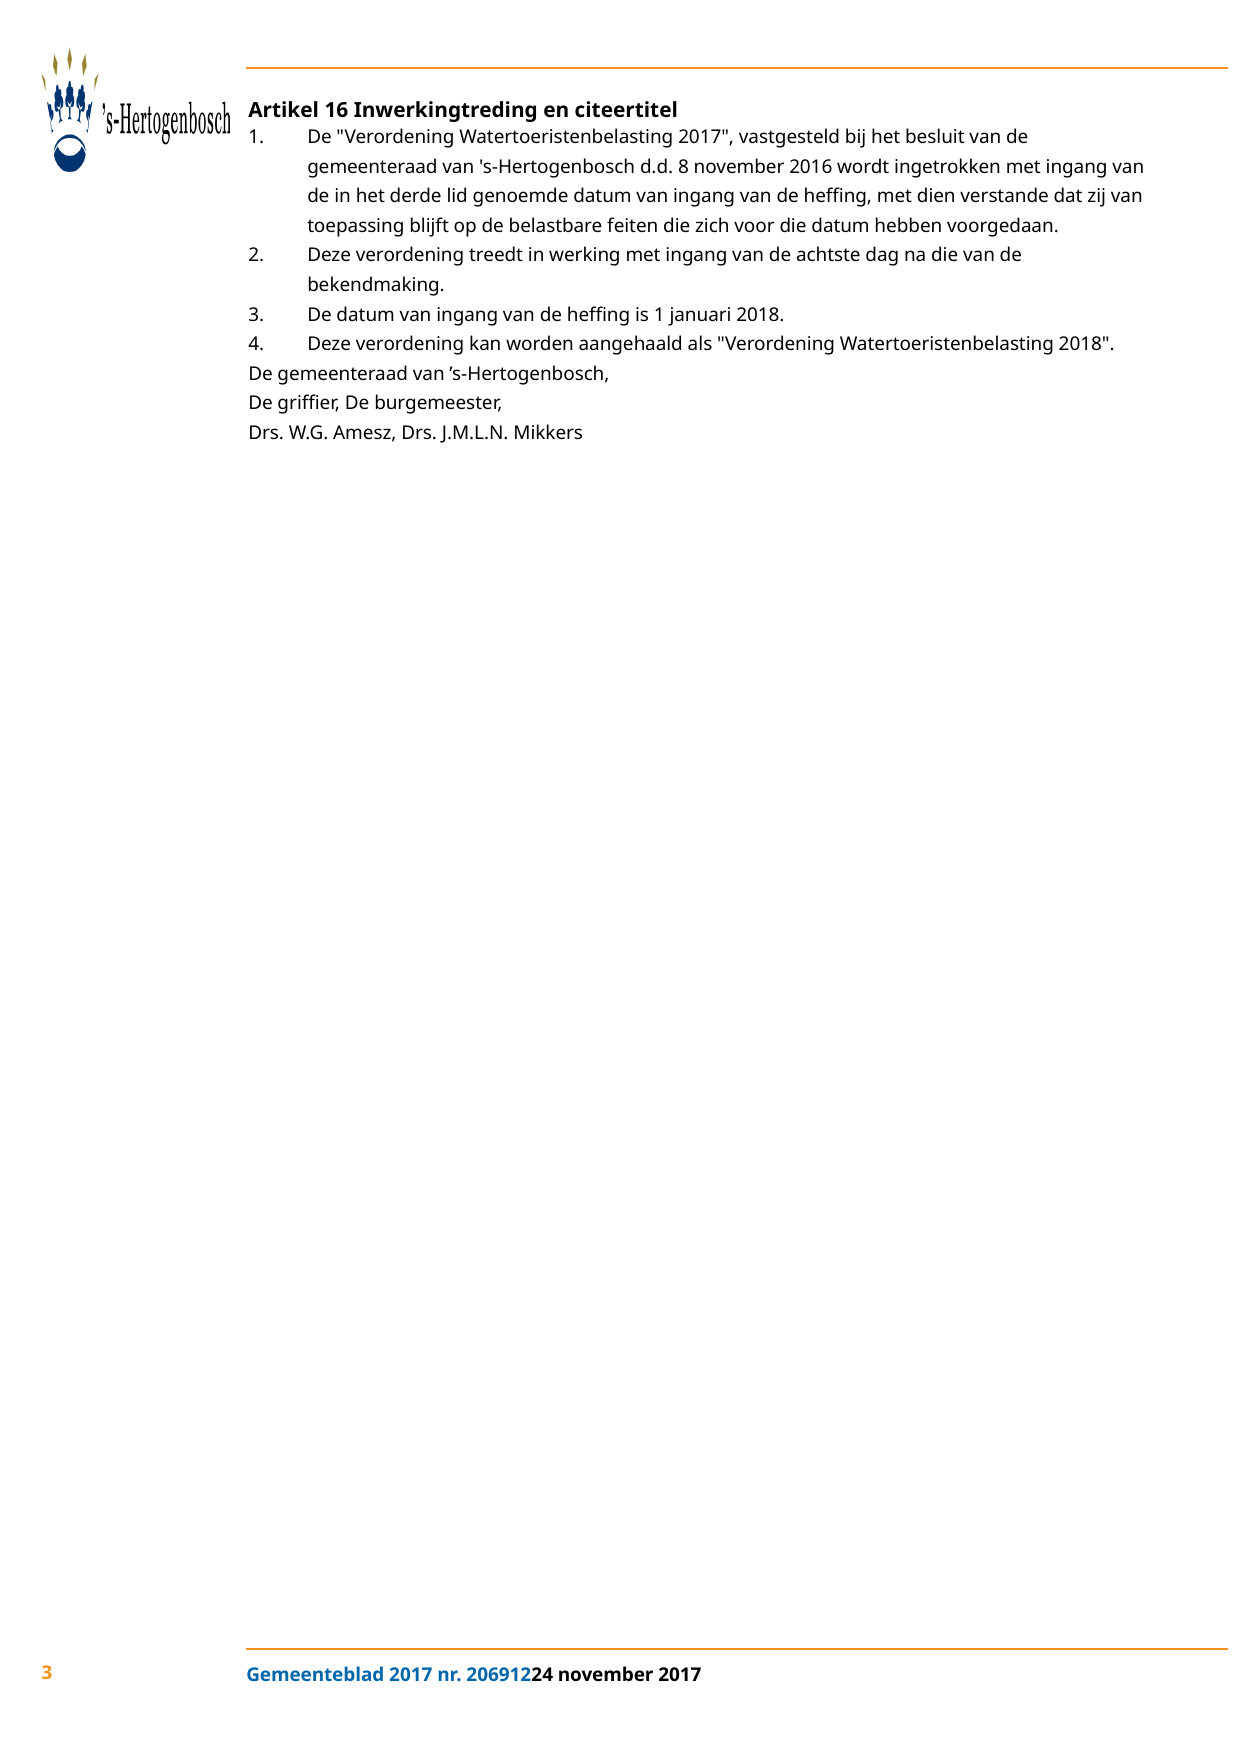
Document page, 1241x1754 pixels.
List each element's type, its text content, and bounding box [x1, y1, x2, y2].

text Drs. W.G. Amesz, Drs. J.M.L.N. Mikkers [248, 419, 1152, 445]
list De "Verordening Watertoeristenbelasting 2017", vastgesteld bij het besluit van de gemeenteraad van 's-Hertogenbosch d.d. 8 november 2016 wordt ingetrokken met ingang van de in het derde lid genoemde datum van ingang van de heffing, met dien verstande dat zij van toepassing blijft op de belastbare feiten die zich voor die datum hebben voorgedaan. [248, 123, 1152, 238]
picture [41, 47, 231, 172]
text De griffier, De burgemeester, [248, 389, 1152, 415]
list Deze verordening kan worden aangehaald als "Verordening Watertoeristenbelasting 2018". [248, 330, 1152, 356]
list De datum van ingang van de heffing is 1 januari 2018. [248, 301, 1152, 326]
list Deze verordening treedt in werking met ingang van de achtste dag na die van de bekendmaking. [248, 242, 1152, 297]
text De gemeenteraad van ’s-Hertogenbosch, [248, 360, 1152, 386]
text Artikel 16 Inwerkingtreding en citeertitel [248, 95, 1152, 123]
